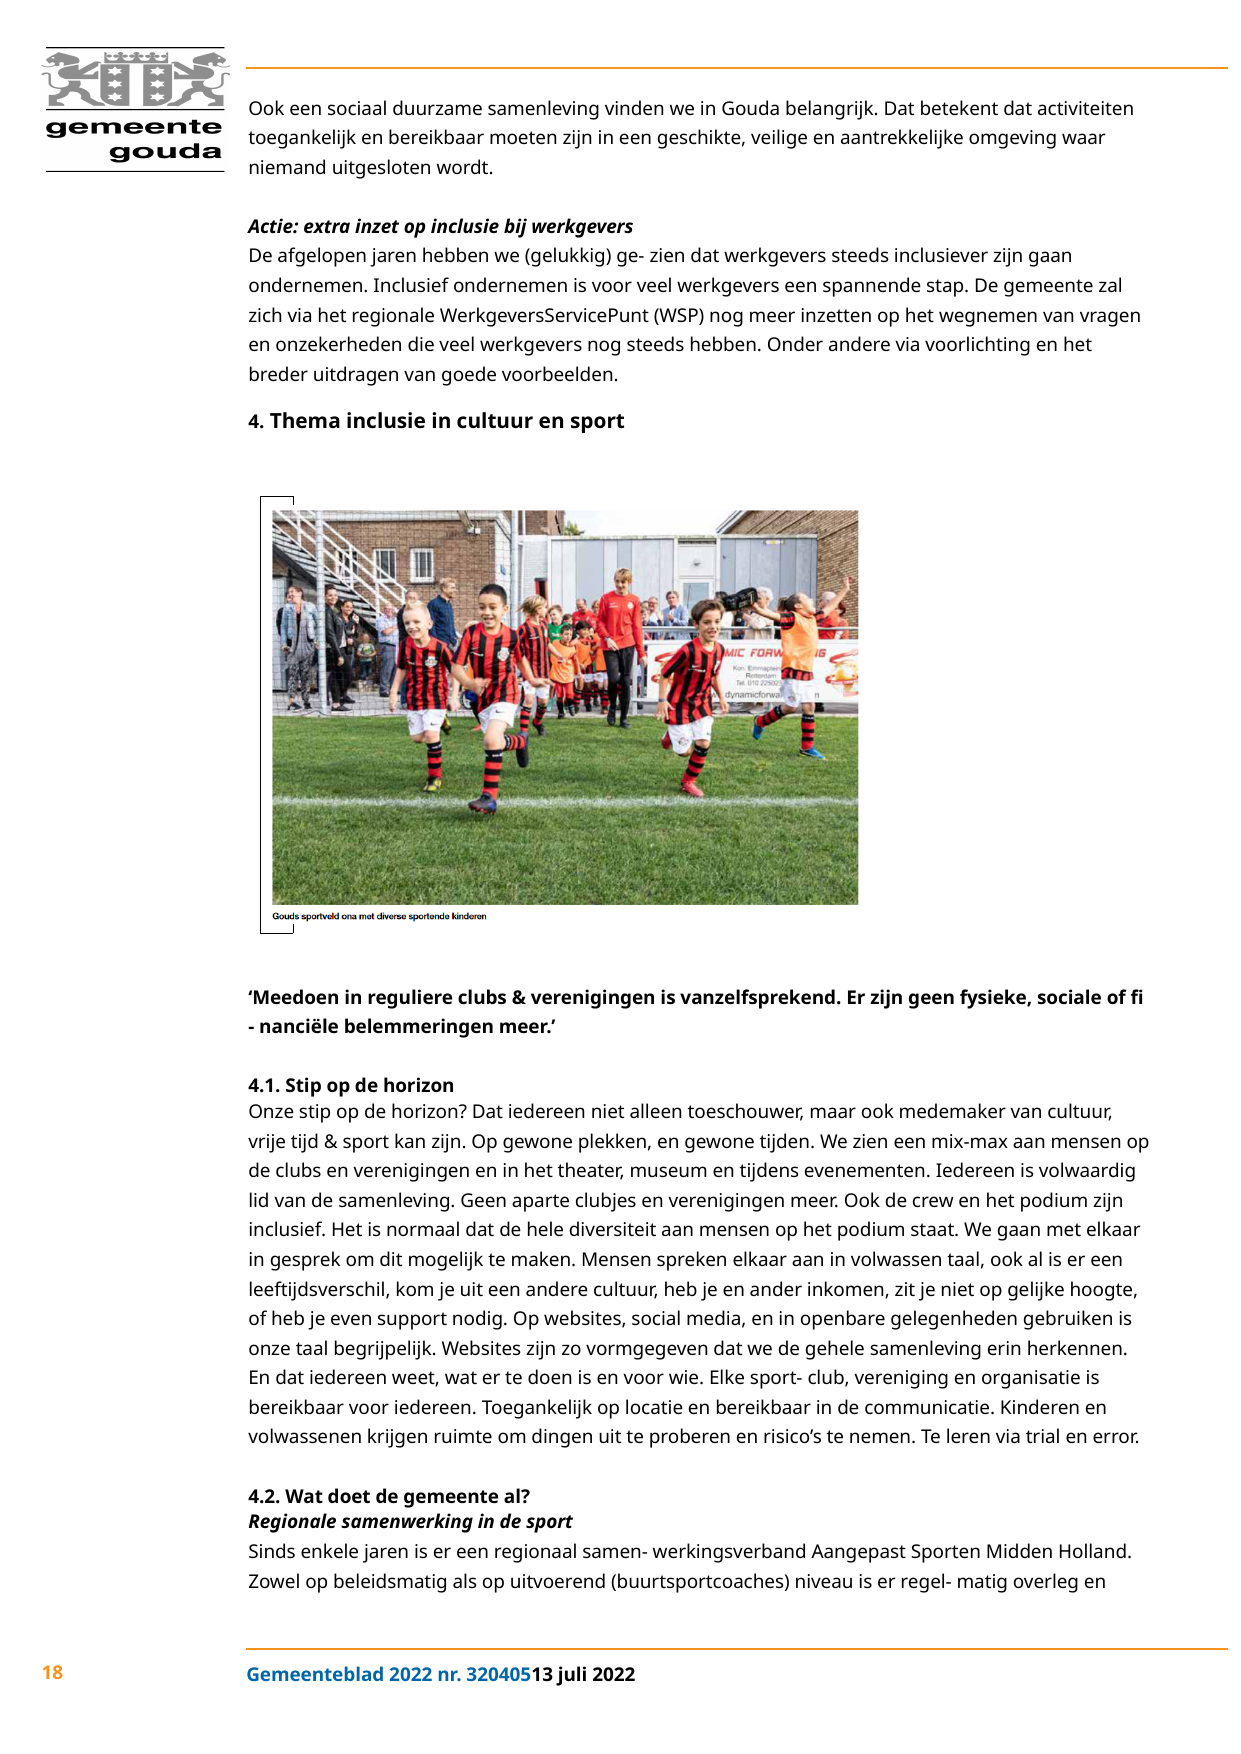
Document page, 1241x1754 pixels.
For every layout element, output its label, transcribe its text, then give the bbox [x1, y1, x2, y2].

text 4.2. Wat doet de gemeente al? [248, 1483, 1152, 1509]
picture [268, 505, 860, 924]
text Regionale samenwerking in de sport [248, 1509, 1152, 1534]
text Actie: extra inzet op inclusie bij werkgevers [248, 213, 1152, 239]
text 4.1. Stip op de horizon [248, 1073, 1152, 1098]
text Ook een sociaal duurzame samenleving vinden we in Gouda belangrijk. Dat betekent dat activiteiten toegankelijk en bereikbaar moeten zijn in een geschikte, veilige en aantrekkelijke omgeving waar niemand uitgesloten wordt. [248, 95, 1152, 180]
text Sinds enkele jaren is er een regionaal samen- werkingsverband Aangepast Sporten Midden Holland. Zowel op beleidsmatig als op uitvoerend (buurtsportcoaches) niveau is er regel- matig overleg en [248, 1538, 1152, 1593]
picture [41, 47, 231, 172]
text Onze stip op de horizon? Dat iedereen niet alleen toeschouwer, maar ook medemaker van cultuur, vrije tijd & sport kan zijn. Op gewone plekken, en gewone tijden. We zien een mix-max aan mensen op de clubs en verenigingen en in het theater, museum en tijdens evenementen. Iedereen is volwaardig lid van de samenleving. Geen aparte clubjes en verenigingen meer. Ook de crew en het podium zijn inclusief. Het is normaal dat de hele diversiteit aan mensen op het podium staat. We gaan met elkaar in gesprek om dit mogelijk te maken. Mensen spreken elkaar aan in volwassen taal, ook al is er een leeftijdsverschil, kom je uit een andere cultuur, heb je en ander inkomen, zit je niet op gelijke hoogte, of heb je even support nodig. Op websites, social media, en in openbare gelegenheden gebruiken is onze taal begrijpelijk. Websites zijn zo vormgegeven dat we de gehele samenleving erin herkennen. En dat iedereen weet, wat er te doen is en voor wie. Elke sport- club, vereniging en organisatie is bereikbaar voor iedereen. Toegankelijk op locatie en bereikbaar in de communicatie. Kinderen en volwassenen krijgen ruimte om dingen uit te proberen en risico’s te nemen. Te leren via trial en error. [248, 1098, 1152, 1449]
text De afgelopen jaren hebben we (gelukkig) ge- zien dat werkgevers steeds inclusiever zijn gaan ondernemen. Inclusief ondernemen is voor veel werkgevers een spannende stap. De gemeente zal zich via het regionale WerkgeversServicePunt (WSP) nog meer inzetten op het wegnemen van vragen en onzekerheden die veel werkgevers nog steeds hebben. Onder andere via voorlichting en het breder uitdragen van goede voorbeelden. [248, 243, 1152, 387]
text 4. Thema inclusie in cultuur en sport [248, 407, 1152, 435]
text ‘Meedoen in reguliere clubs & verenigingen is vanzelfsprekend. Er zijn geen fysieke, sociale of fi - nanciële belemmeringen meer.’ [248, 984, 1152, 1039]
